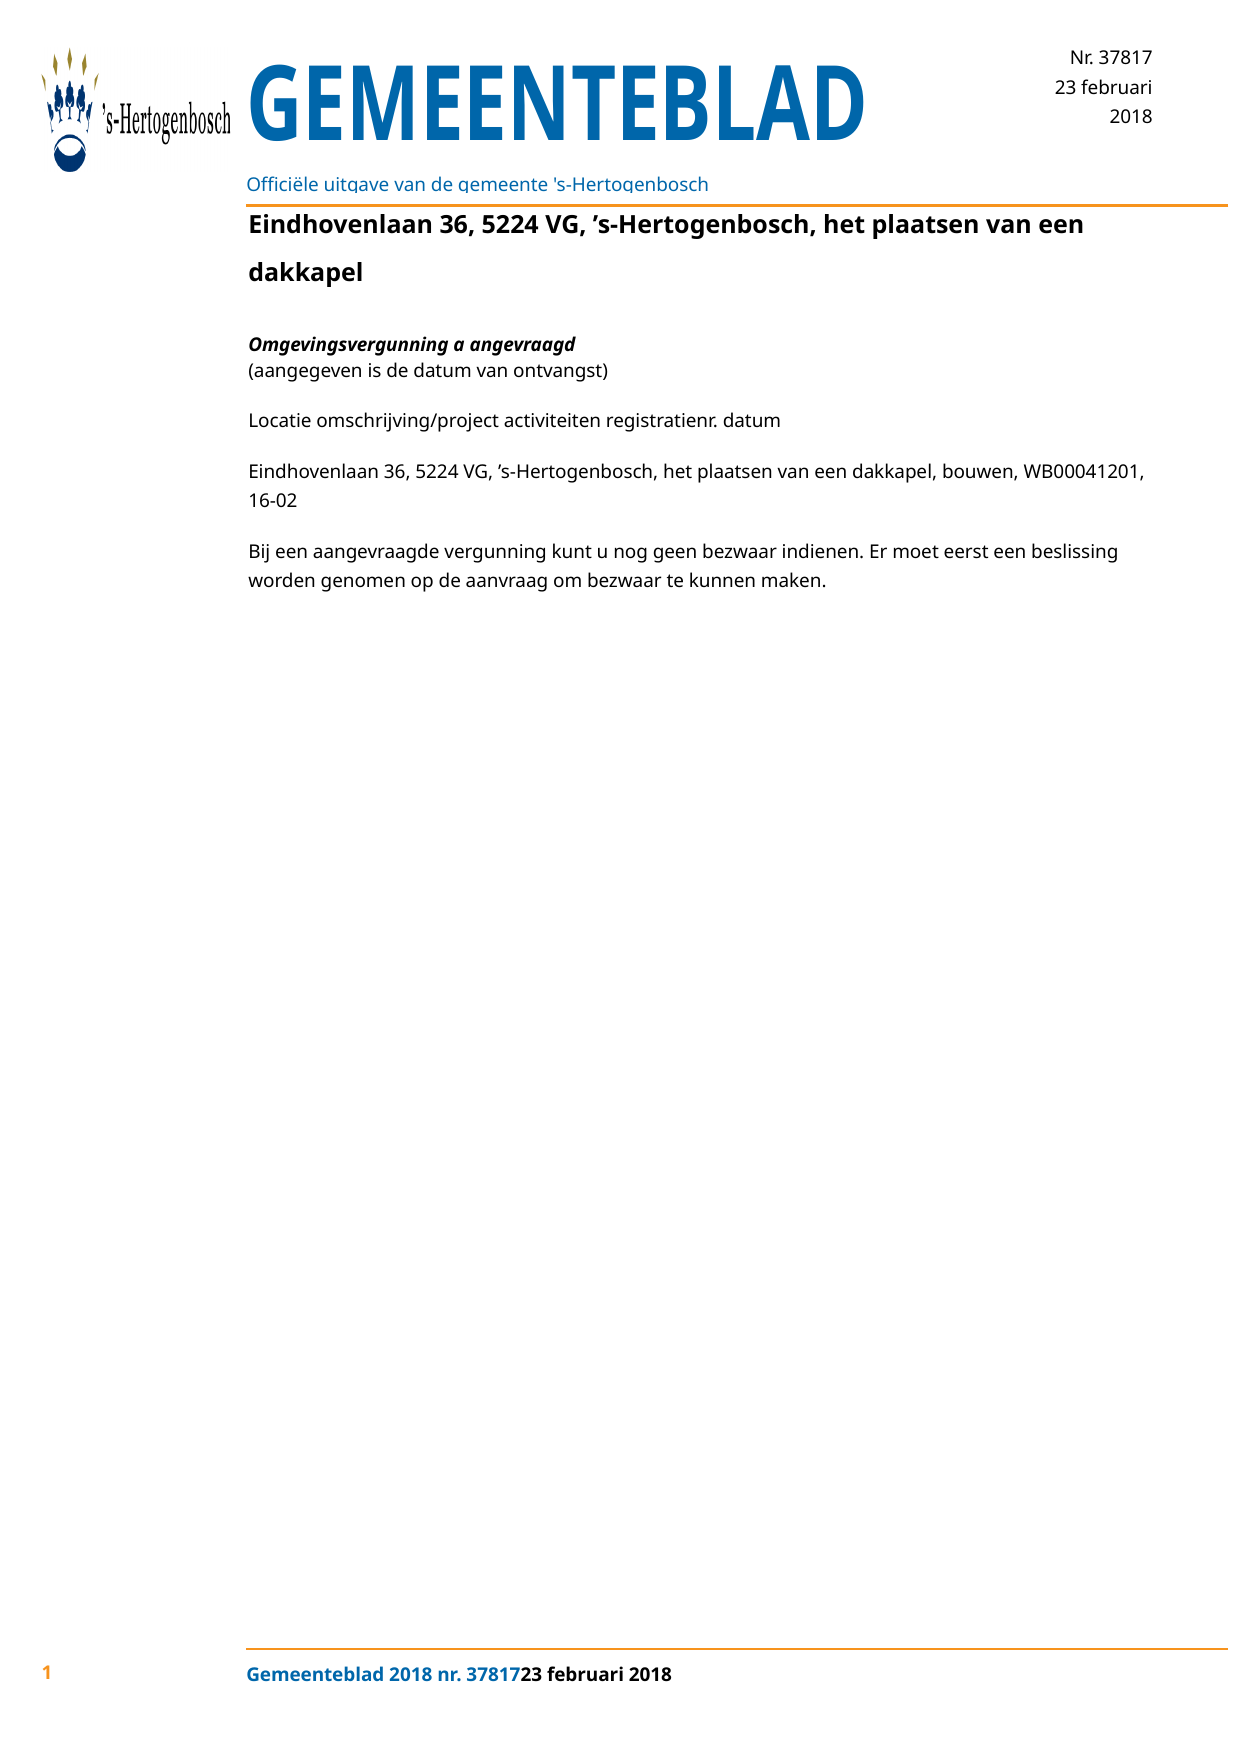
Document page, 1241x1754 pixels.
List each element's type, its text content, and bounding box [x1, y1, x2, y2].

picture [41, 47, 231, 172]
text Bij een aangevraagde vergunning kunt u nog geen bezwaar indienen. Er moet eerst een beslissing worden genomen op de aanvraag om bezwaar te kunnen maken. [248, 538, 1152, 593]
text Eindhovenlaan 36, 5224 VG, ’s-Hertogenbosch, het plaatsen van een dakkapel, bouwen, WB00041201, 16-02 [248, 458, 1152, 513]
text (aangegeven is de datum van ontvangst) [248, 357, 1152, 383]
text Eindhovenlaan 36, 5224 VG, ’s-Hertogenbosch, het plaatsen van een dakkapel [248, 207, 1152, 288]
text Omgevingsvergunning a angevraagd [248, 331, 1152, 357]
text Locatie omschrijving/project activiteiten registratienr. datum [248, 408, 1152, 433]
